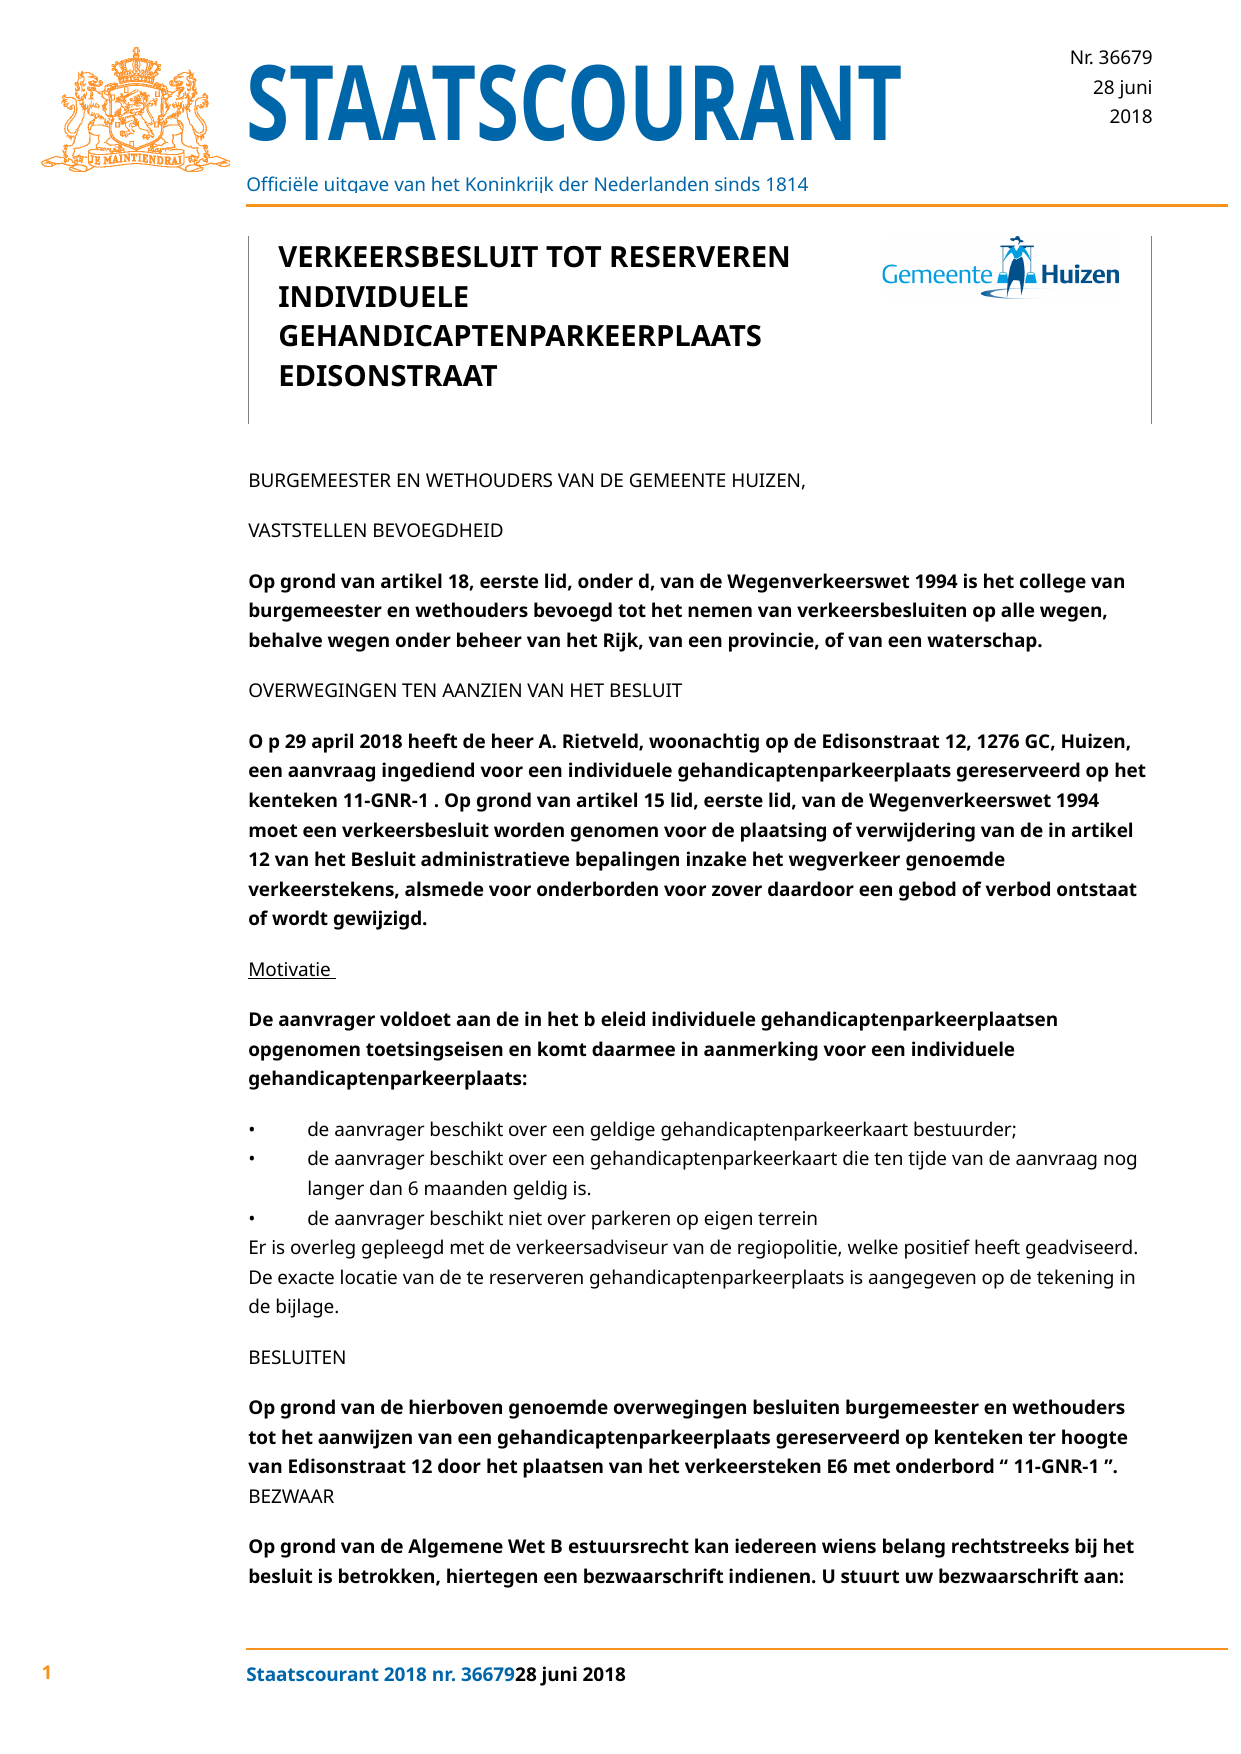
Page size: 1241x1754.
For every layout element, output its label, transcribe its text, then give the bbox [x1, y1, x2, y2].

table_header [850, 236, 1151, 424]
text BURGEMEESTER EN WETHOUDERS VAN DE GEMEENTE HUIZEN, [248, 467, 1152, 493]
text O p 29 april 2018 heeft de heer A. Rietveld, woonachtig op de Edisonstraat 12, 1276 GC, Huizen, een aanvraag ingediend voor een individuele gehandicaptenparkeerplaats gereserveerd op het kenteken 11-GNR-1 . Op grond van artikel 15 lid, eerste lid, van de Wegenverkeerswet 1994 moet een verkeersbesluit worden genomen voor de plaatsing of verwijdering van de in artikel 12 van het Besluit administratieve bepalingen inzake het wegverkeer genoemde verkeerstekens, alsmede voor onderborden voor zover daardoor een gebod of verbod ontstaat of wordt gewijzigd. [248, 728, 1152, 931]
picture [882, 236, 1119, 299]
list de aanvrager beschikt over een geldige gehandicaptenparkeerkaart bestuurder; [248, 1116, 1152, 1142]
text De aanvrager voldoet aan de in het b eleid individuele gehandicaptenparkeerplaatsen opgenomen toetsingseisen en komt daarmee in aanmerking voor een individuele gehandicaptenparkeerplaats: [248, 1006, 1152, 1091]
text OVERWEGINGEN TEN AANZIEN VAN HET BESLUIT [248, 678, 1152, 703]
text Motivatie [248, 956, 1152, 982]
text VASTSTELLEN BEVOEGDHEID [248, 518, 1152, 543]
text BESLUITEN [248, 1344, 1152, 1370]
picture [41, 47, 231, 172]
list de aanvrager beschikt niet over parkeren op eigen terrein [248, 1205, 1152, 1231]
text Op grond van de hierboven genoemde overwegingen besluiten burgemeester en wethouders tot het aanwijzen van een gehandicaptenparkeerplaats gereserveerd op kenteken ter hoogte van Edisonstraat 12 door het plaatsen van het verkeersteken E6 met onderbord “ 11-GNR-1 ”. BEZWAAR [248, 1394, 1152, 1509]
text Op grond van artikel 18, eerste lid, onder d, van de Wegenverkeerswet 1994 is het college van burgemeester en wethouders bevoegd tot het nemen van verkeersbesluiten op alle wegen, behalve wegen onder beheer van het Rijk, van een provincie, of van een waterschap. [248, 568, 1152, 653]
list de aanvrager beschikt over een gehandicaptenparkeerkaart die ten tijde van de aanvraag nog langer dan 6 maanden geldig is. [248, 1146, 1152, 1201]
table_header VERKEERSBESLUIT TOT RESERVEREN INDIVIDUELE GEHANDICAPTENPARKEERPLAATS EDISONSTRAAT [249, 236, 850, 424]
text Er is overleg gepleegd met de verkeersadviseur van de regiopolitie, welke positief heeft geadviseerd. De exacte locatie van de te reserveren gehandicaptenparkeerplaats is aangegeven op de tekening in de bijlage. [248, 1234, 1152, 1319]
text Op grond van de Algemene Wet B estuursrecht kan iedereen wiens belang rechtstreeks bij het besluit is betrokken, hiertegen een bezwaarschrift indienen. U stuurt uw bezwaarschrift aan: [248, 1533, 1152, 1589]
